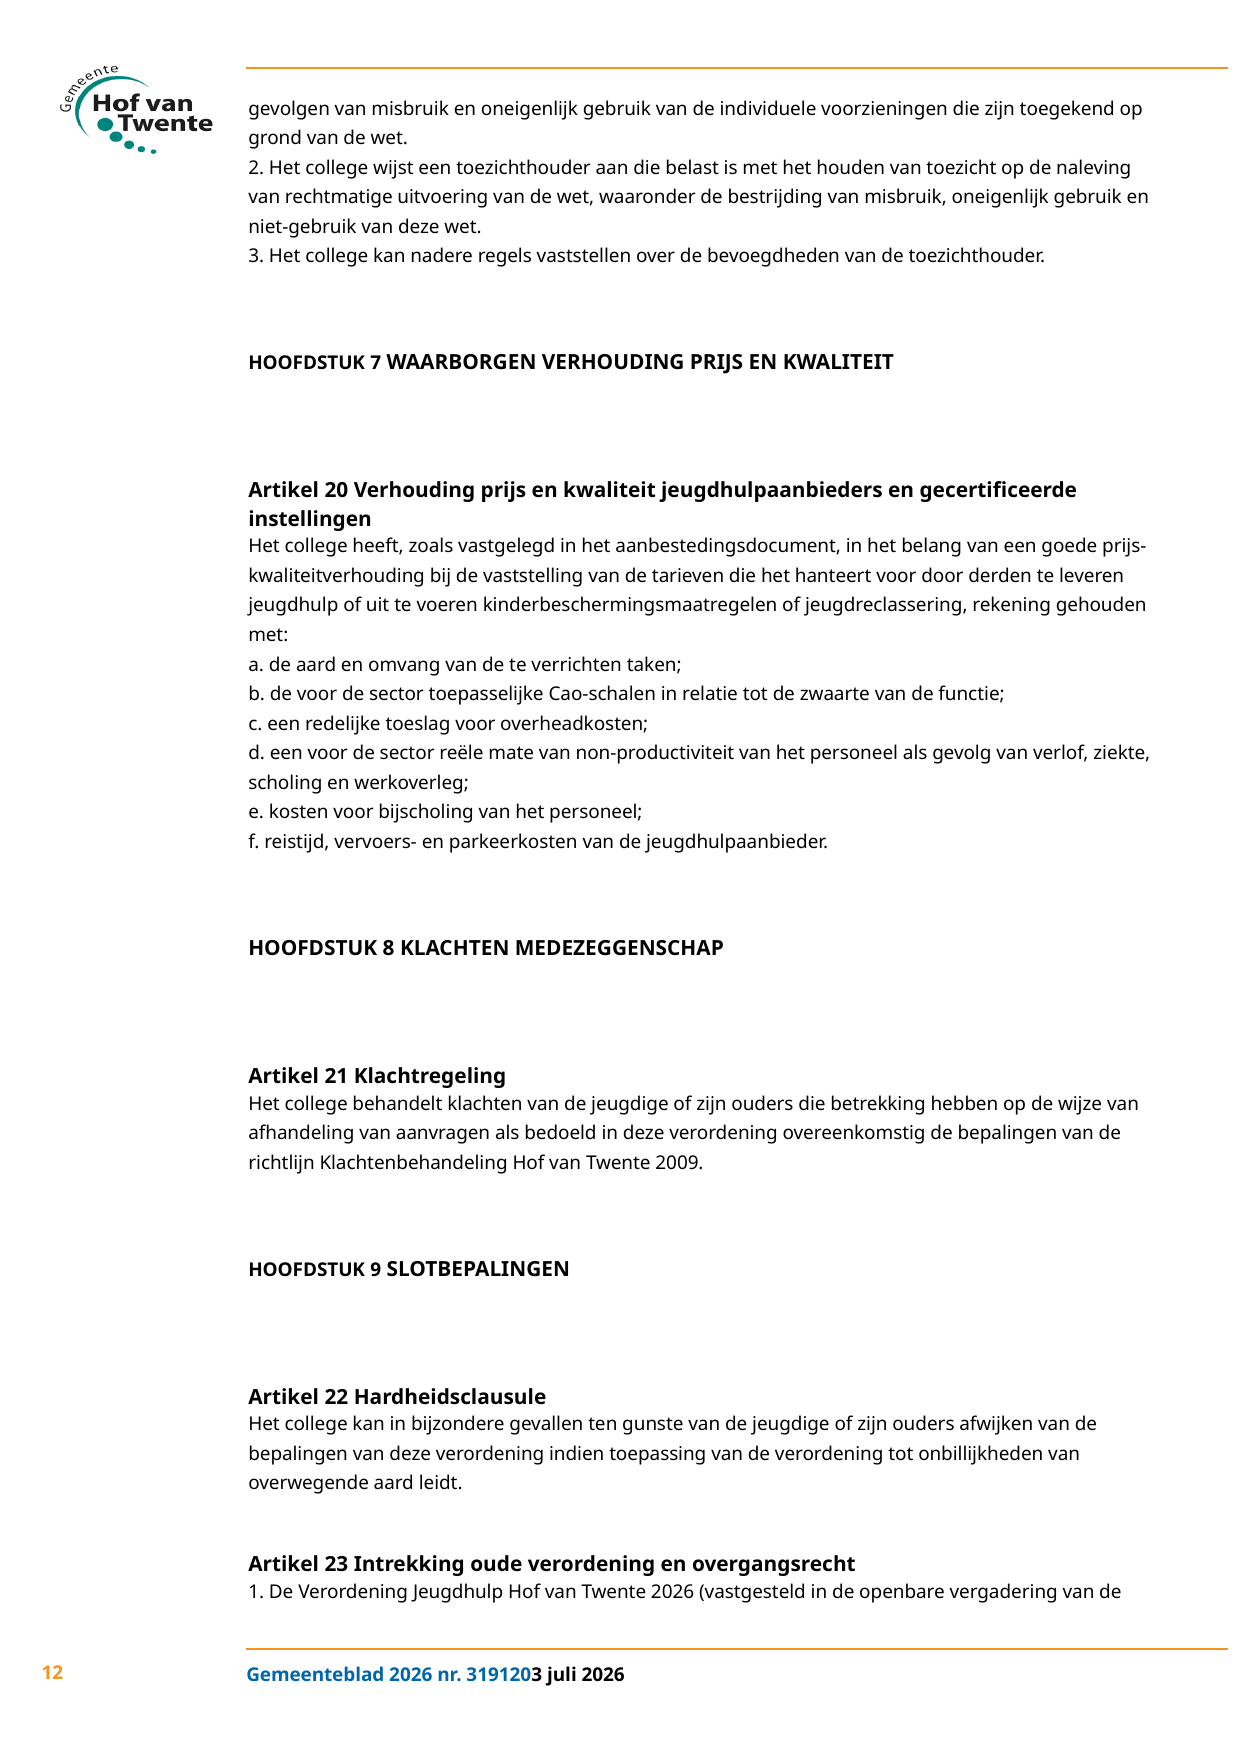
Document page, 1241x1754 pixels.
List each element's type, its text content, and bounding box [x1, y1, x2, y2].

text Het college heeft, zoals vastgelegd in het aanbestedingsdocument, in het belang van een goede prijs- kwaliteitverhouding bij de vaststelling van de tarieven die het hanteert voor door derden te leveren jeugdhulp of uit te voeren kinderbeschermingsmaatregelen of jeugdreclassering, rekening gehouden met: [248, 532, 1152, 647]
text Het college behandelt klachten van de jeugdige of zijn ouders die betrekking hebben op de wijze van afhandeling van aanvragen als bedoeld in deze verordening overeenkomstig de bepalingen van de richtlijn Klachtenbehandeling Hof van Twente 2009. [248, 1090, 1152, 1174]
text f. reistijd, vervoers- en parkeerkosten van de jeugdhulpaanbieder. [248, 828, 1152, 854]
text e. kosten voor bijscholing van het personeel; [248, 799, 1152, 824]
text HOOFDSTUK 7 WAARBORGEN VERHOUDING PRIJS EN KWALITEIT [248, 347, 1152, 376]
text Artikel 21 Klachtregeling [248, 1061, 1152, 1090]
picture [41, 47, 231, 172]
text c. een redelijke toeslag voor overheadkosten; [248, 710, 1152, 736]
text 1. De Verordening Jeugdhulp Hof van Twente 2026 (vastgesteld in de openbare vergadering van de [248, 1578, 1152, 1603]
text gevolgen van misbruik en oneigenlijk gebruik van de individuele voorzieningen die zijn toegekend op grond van de wet. [248, 95, 1152, 150]
text Artikel 20 Verhouding prijs en kwaliteit jeugdhulpaanbieders en gecertificeerde instellingen [248, 476, 1152, 532]
text HOOFDSTUK 9 SLOTBEPALINGEN [248, 1254, 1152, 1282]
text 2. Het college wijst een toezichthouder aan die belast is met het houden van toezicht op de naleving van rechtmatige uitvoering van de wet, waaronder de bestrijding van misbruik, oneigenlijk gebruik en niet-gebruik van deze wet. [248, 154, 1152, 239]
text d. een voor de sector reële mate van non-productiviteit van het personeel als gevolg van verlof, ziekte, scholing en werkoverleg; [248, 739, 1152, 795]
text Het college kan in bijzondere gevallen ten gunste van de jeugdige of zijn ouders afwijken van de bepalingen van deze verordening indien toepassing van de verordening tot onbillijkheden van overwegende aard leidt. [248, 1410, 1152, 1495]
text 3. Het college kan nadere regels vaststellen over de bevoegdheden van de toezichthouder. [248, 243, 1152, 268]
text a. de aard en omvang van de te verrichten taken; [248, 651, 1152, 677]
text b. de voor de sector toepasselijke Cao-schalen in relatie tot de zwaarte van de functie; [248, 680, 1152, 706]
text Artikel 22 Hardheidsclausule [248, 1382, 1152, 1410]
text HOOFDSTUK 8 KLACHTEN MEDEZEGGENSCHAP [248, 933, 1152, 962]
text Artikel 23 Intrekking oude verordening en overgangsrecht [248, 1549, 1152, 1578]
